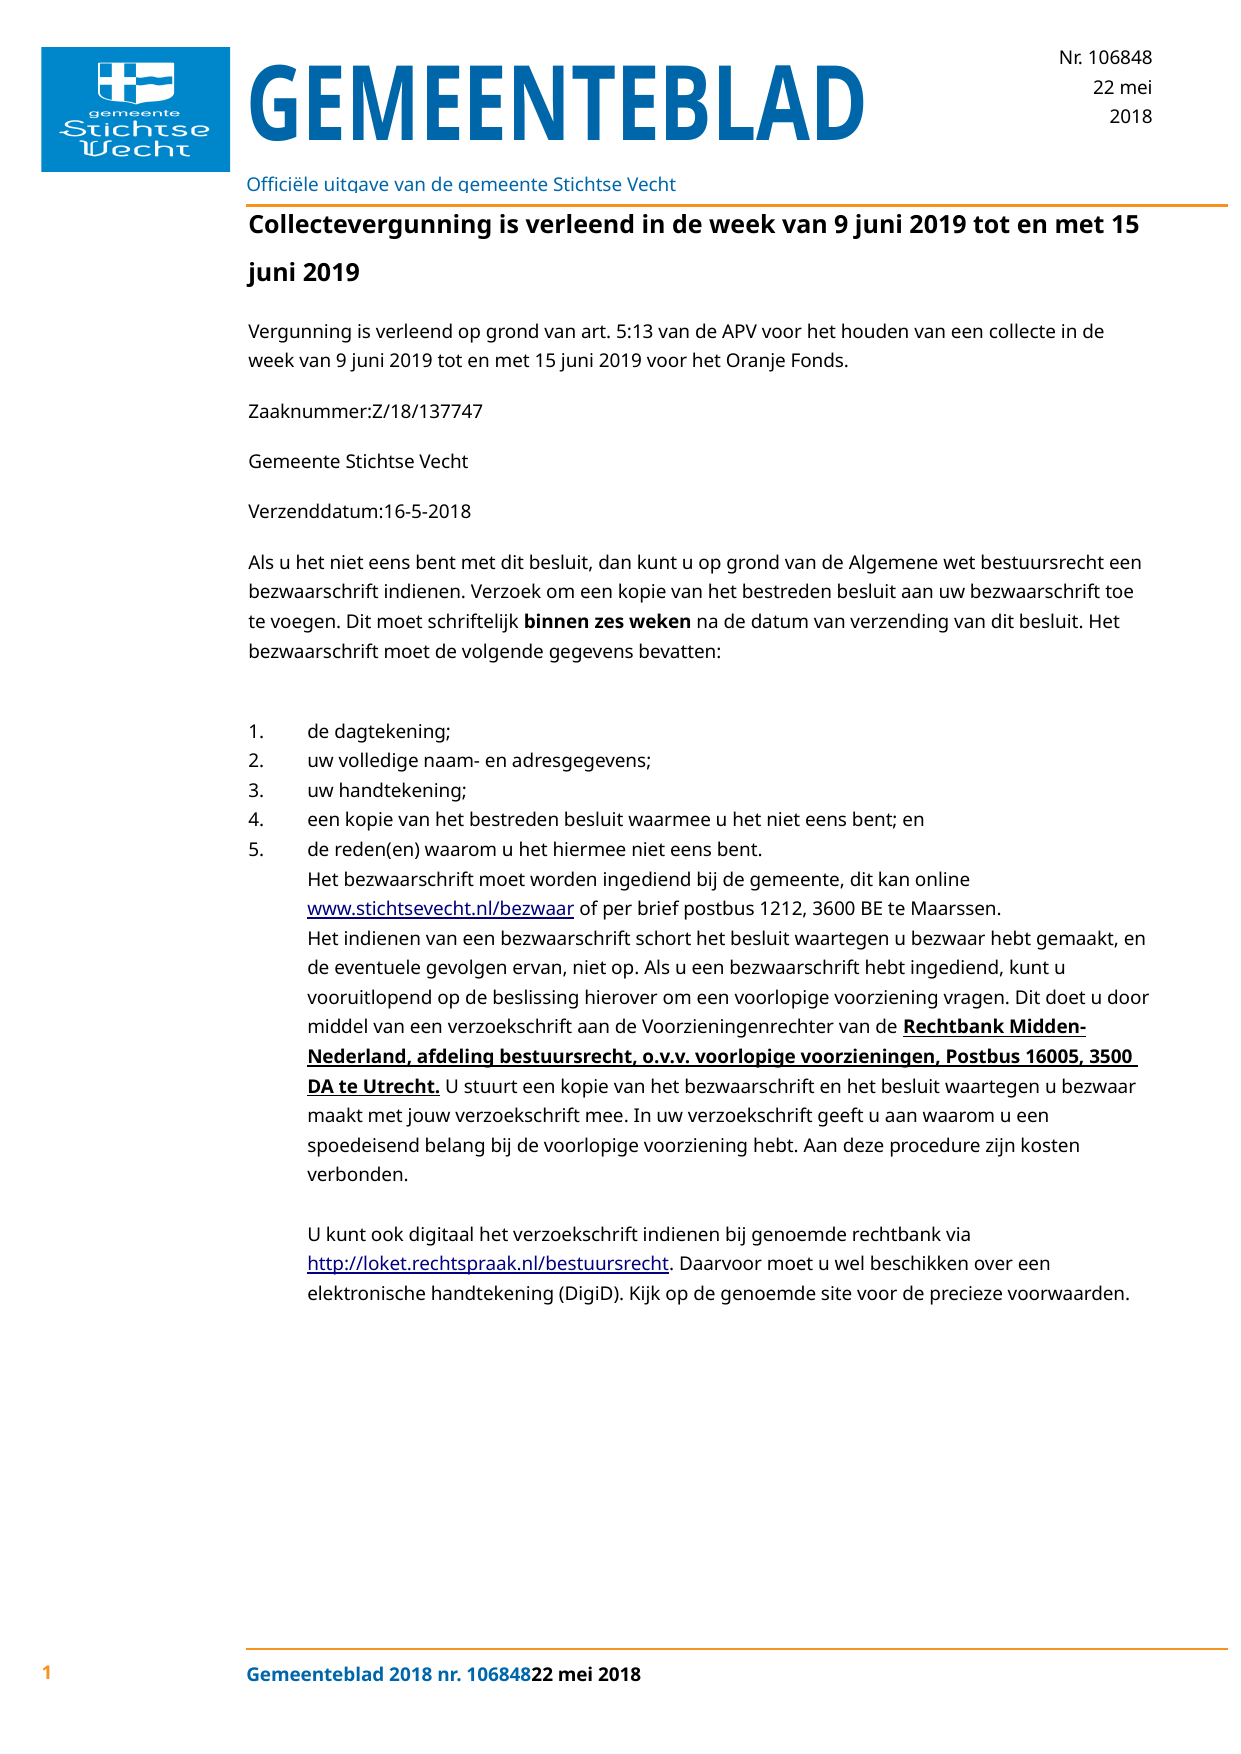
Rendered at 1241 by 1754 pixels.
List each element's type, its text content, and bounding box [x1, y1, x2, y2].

list een kopie van het bestreden besluit waarmee u het niet eens bent; en [248, 807, 1152, 832]
picture [137, 63, 174, 103]
text Gemeente Stichtse Vecht [248, 448, 1152, 474]
list U kunt ook digitaal het verzoekschrift indienen bij genoemde rechtbank via http://loket.rechtspraak.nl/bestuursrecht. Daarvoor moet u wel beschikken over een elektronische handtekening (DigiD). Kijk op de genoemde site voor de precieze voorwaarden. [248, 1221, 1152, 1306]
text Collectevergunning is verleend in de week van 9 juni 2019 tot en met 15 juni 2019 [248, 207, 1152, 288]
picture [99, 63, 135, 101]
text Verzenddatum:16-5-2018 [248, 499, 1152, 524]
list Het bezwaarschrift moet worden ingediend bij de gemeente, dit kan online www.stichtsevecht.nl/bezwaar of per brief postbus 1212, 3600 BE te Maarssen. [248, 866, 1152, 921]
list uw volledige naam- en adresgegevens; [248, 747, 1152, 773]
list Het indienen van een bezwaarschrift schort het besluit waartegen u bezwaar hebt gemaakt, en de eventuele gevolgen ervan, niet op. Als u een bezwaarschrift hebt ingediend, kunt u vooruitlopend op de beslissing hierover om een voorlopige voorziening vragen. Dit doet u door middel van een verzoekschrift aan de Voorzieningenrechter van de Rechtbank Midden-Nederland, afdeling bestuursrecht, o.v.v. voorlopige voorzieningen, Postbus 16005, 3500 DA te Utrecht. U stuurt een kopie van het bezwaarschrift en het besluit waartegen u bezwaar maakt met jouw verzoekschrift mee. In uw verzoekschrift geeft u aan waarom u een spoedeisend belang bij de voorlopige voorziening hebt. Aan deze procedure zijn kosten verbonden. [248, 925, 1152, 1187]
text Als u het niet eens bent met dit besluit, dan kunt u op grond van de Algemene wet bestuursrecht een bezwaarschrift indienen. Verzoek om een kopie van het bestreden besluit aan uw bezwaarschrift toe te voegen. Dit moet schriftelijk binnen zes weken na de datum van verzending van dit besluit. Het bezwaarschrift moet de volgende gegevens bevatten: [248, 549, 1152, 664]
list de reden(en) waarom u het hiermee niet eens bent. [248, 836, 1152, 862]
list uw handtekening; [248, 777, 1152, 803]
list de dagtekening; [248, 718, 1152, 744]
text Zaaknummer:Z/18/137747 [248, 398, 1152, 424]
text Vergunning is verleend op grond van art. 5:13 van de APV voor het houden van een collecte in de week van 9 juni 2019 tot en met 15 juni 2019 voor het Oranje Fonds. [248, 318, 1152, 373]
